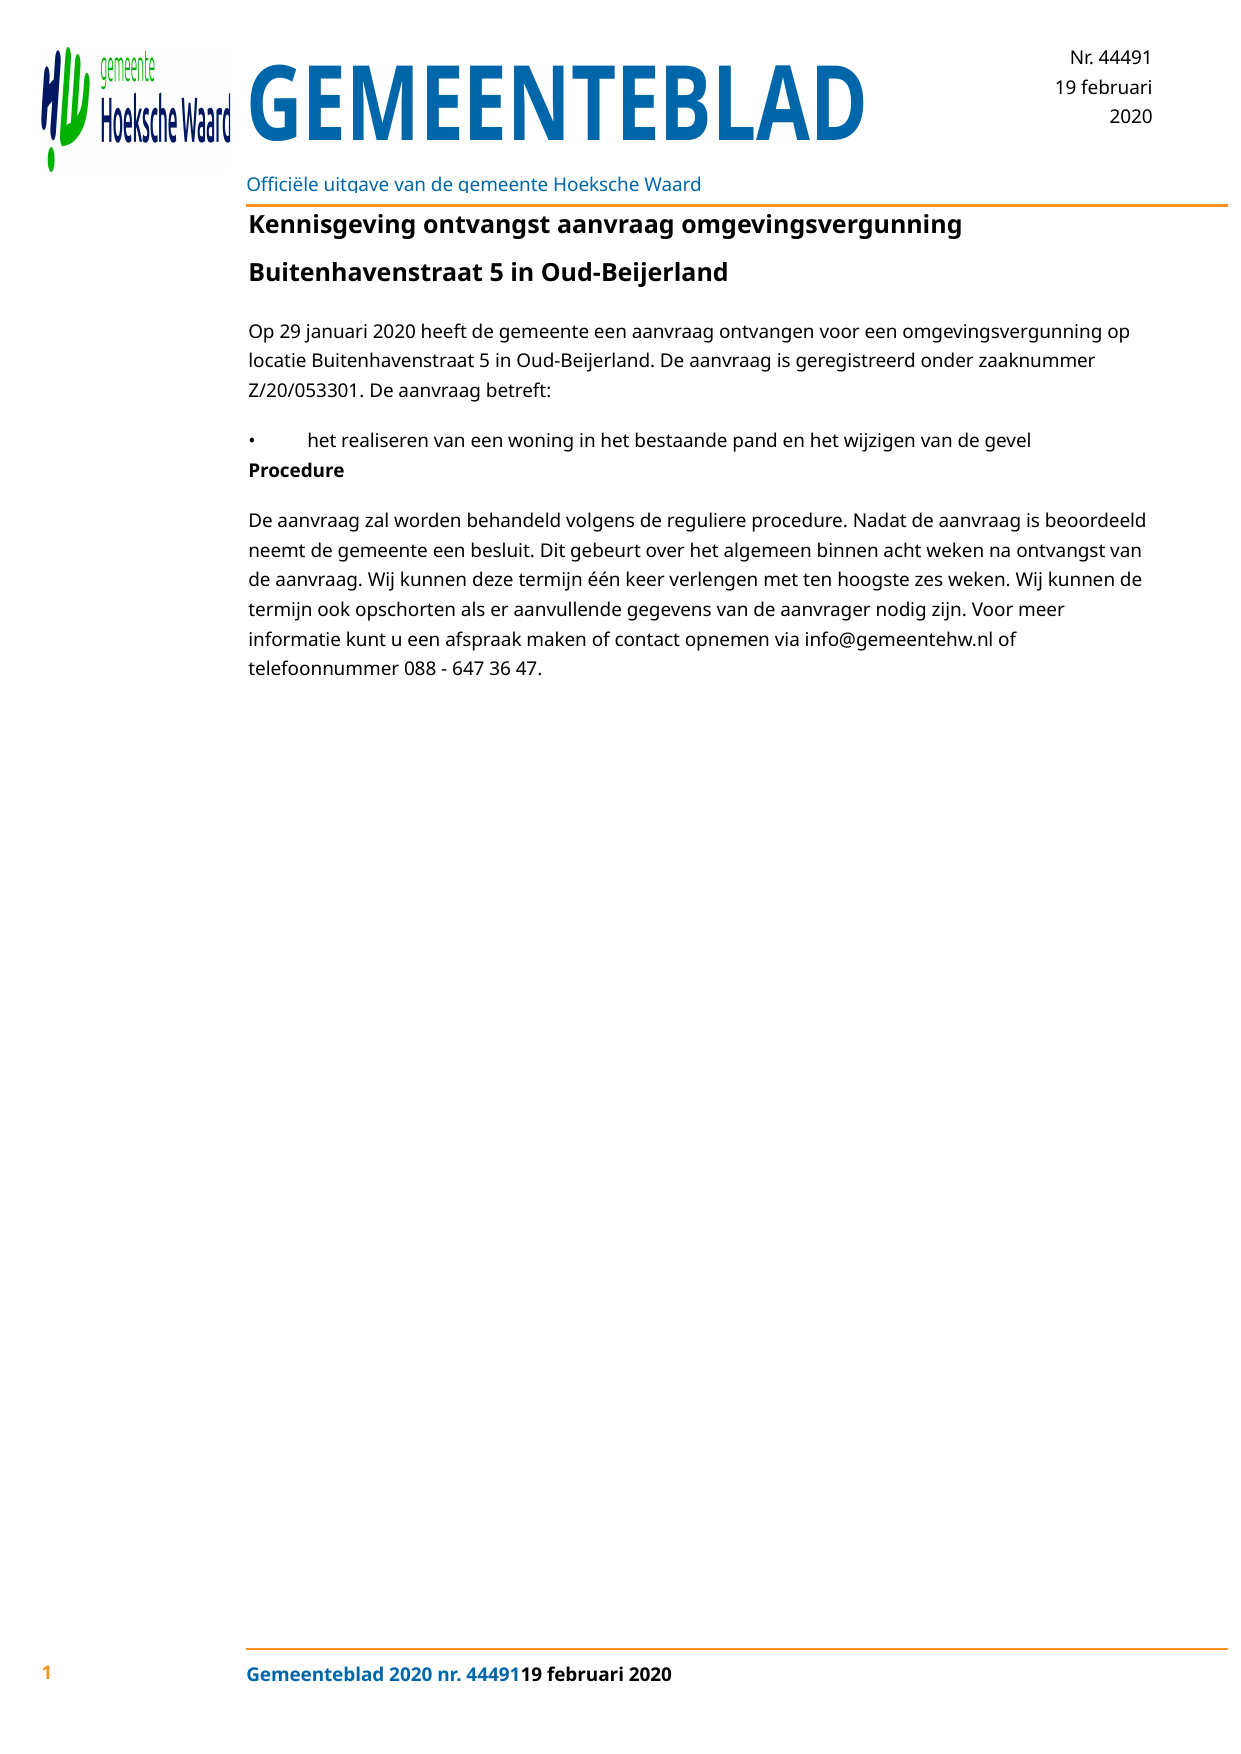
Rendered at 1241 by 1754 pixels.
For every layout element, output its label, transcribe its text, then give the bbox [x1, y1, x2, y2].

text Op 29 januari 2020 heeft de gemeente een aanvraag ontvangen voor een omgevingsvergunning op locatie Buitenhavenstraat 5 in Oud-Beijerland. De aanvraag is geregistreerd onder zaaknummer Z/20/053301. De aanvraag betreft: [248, 318, 1152, 403]
picture [41, 47, 231, 172]
list het realiseren van een woning in het bestaande pand en het wijzigen van de gevel [248, 427, 1152, 453]
text Kennisgeving ontvangst aanvraag omgevingsvergunning Buitenhavenstraat 5 in Oud-Beijerland [248, 207, 1152, 288]
text De aanvraag zal worden behandeld volgens de reguliere procedure. Nadat de aanvraag is beoordeeld neemt de gemeente een besluit. Dit gebeurt over het algemeen binnen acht weken na ontvangst van de aanvraag. Wij kunnen deze termijn één keer verlengen met ten hoogste zes weken. Wij kunnen de termijn ook opschorten als er aanvullende gegevens van de aanvrager nodig zijn. Voor meer informatie kunt u een afspraak maken of contact opnemen via info@gemeentehw.nl of telefoonnummer 088 - 647 36 47. [248, 507, 1152, 681]
text Procedure [248, 457, 1152, 483]
